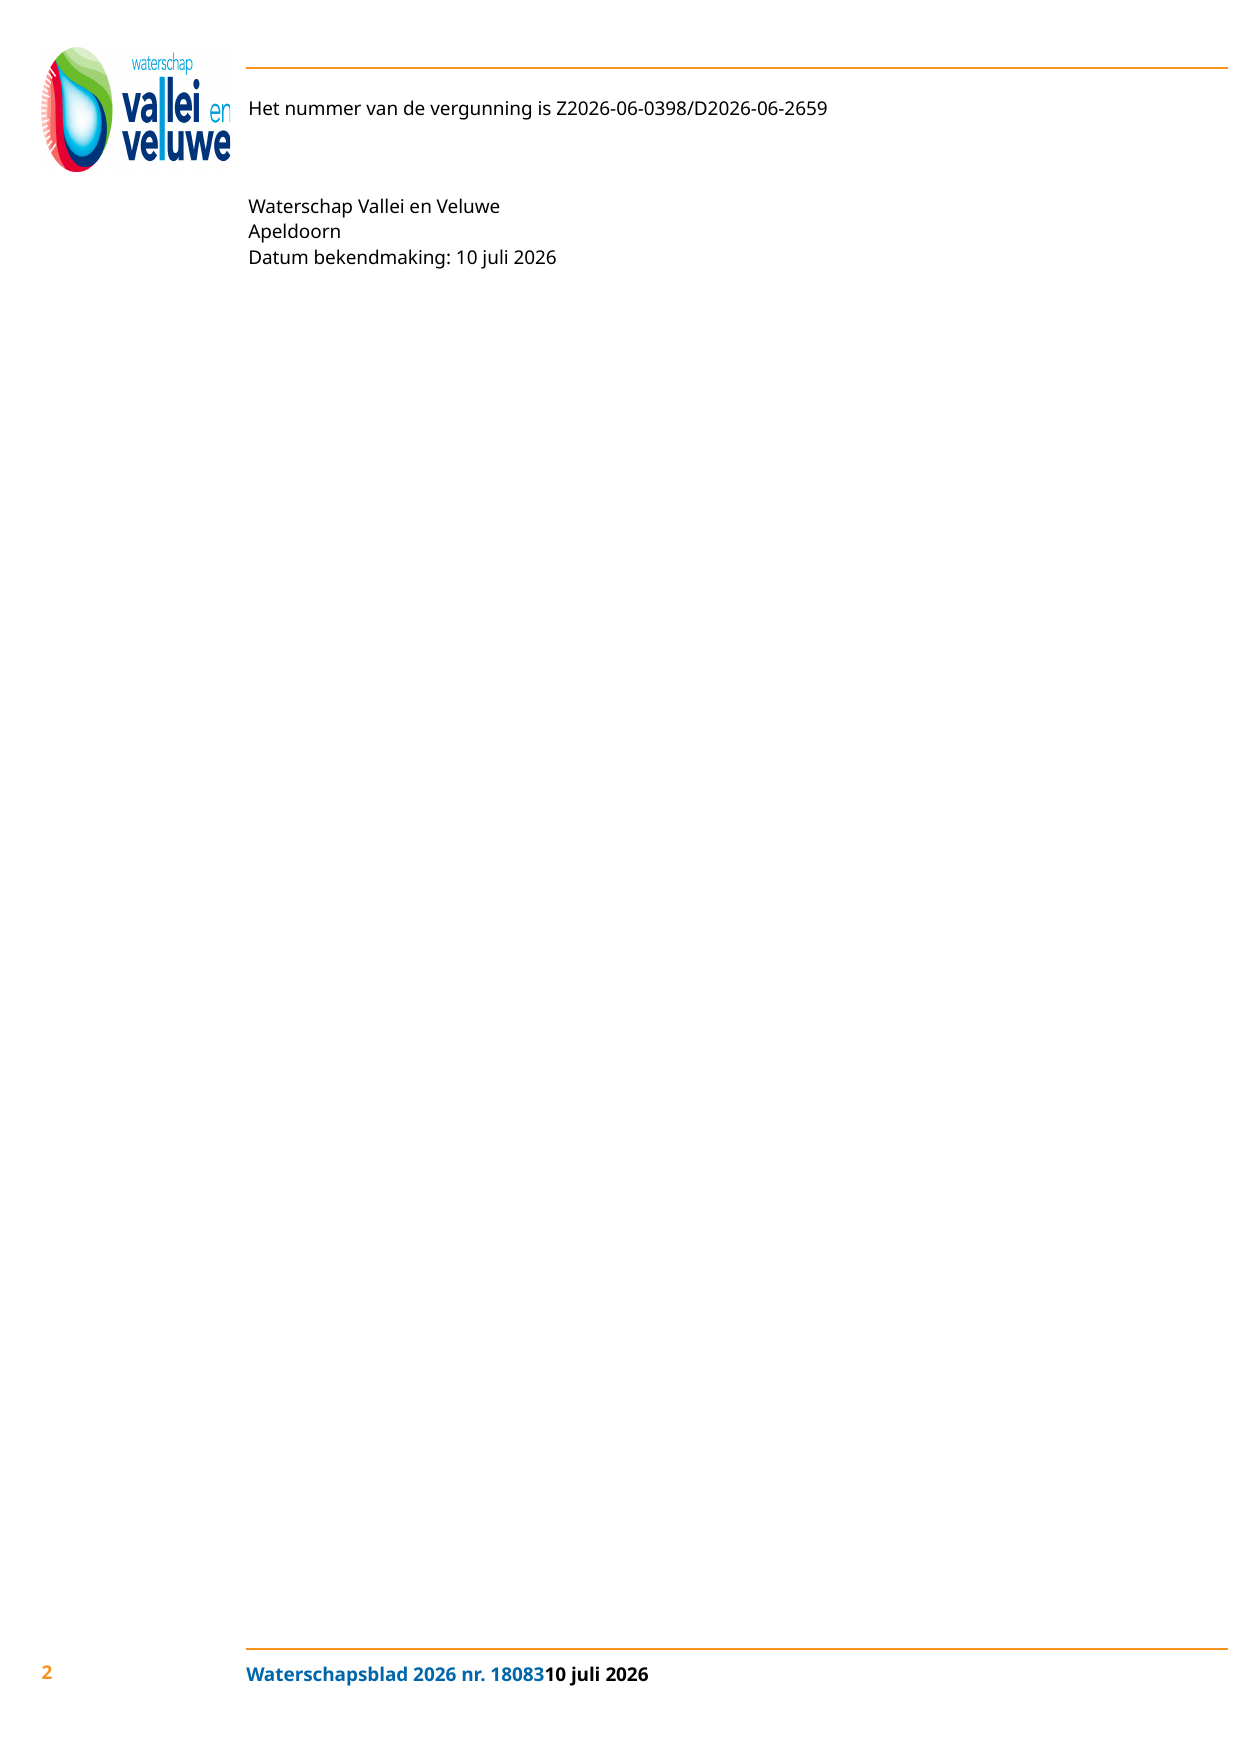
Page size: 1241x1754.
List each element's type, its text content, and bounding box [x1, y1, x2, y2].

text Het nummer van de vergunning is Z2026-06-0398/D2026-06-2659 [248, 95, 1152, 121]
picture [41, 47, 231, 172]
text Datum bekendmaking: 10 juli 2026 [248, 244, 1152, 270]
text Waterschap Vallei en Veluwe [248, 193, 1152, 219]
text Apeldoorn [248, 219, 1152, 244]
